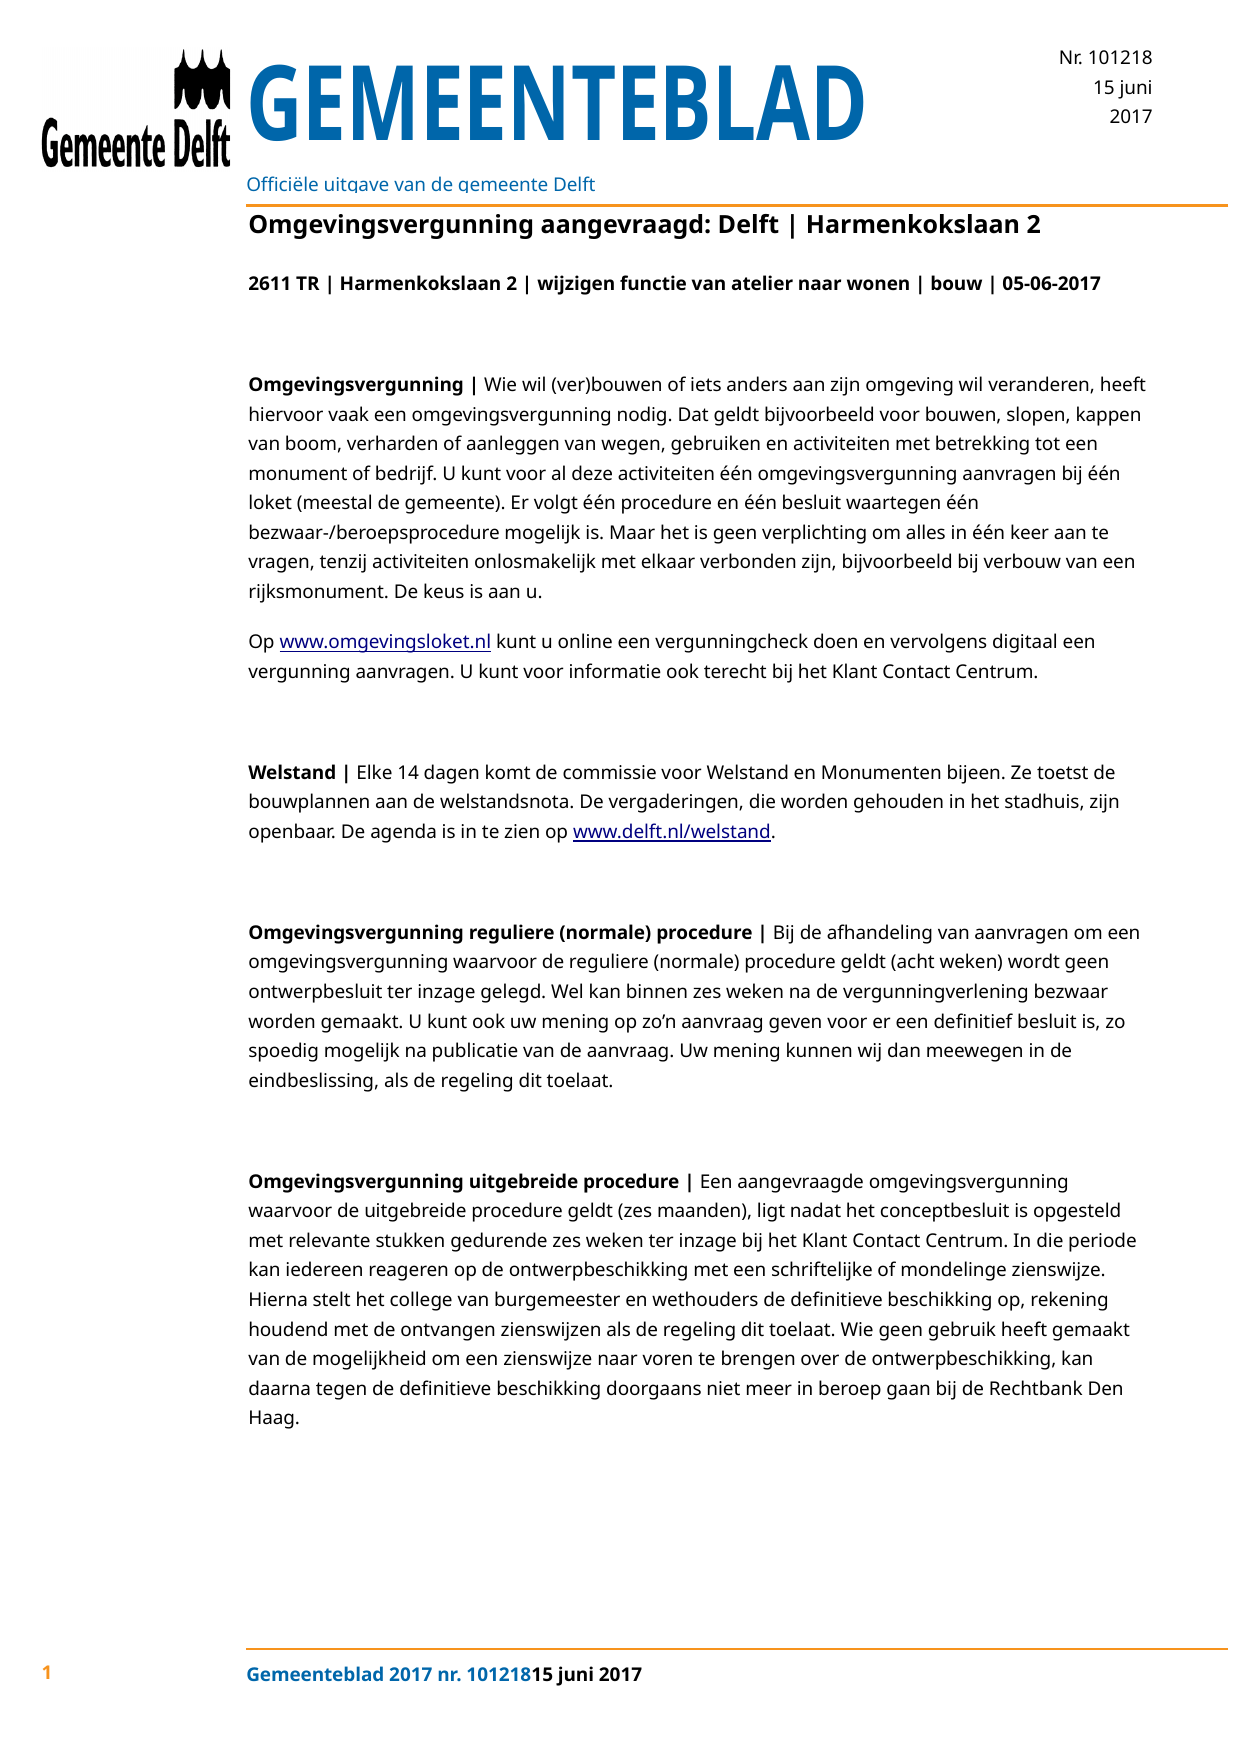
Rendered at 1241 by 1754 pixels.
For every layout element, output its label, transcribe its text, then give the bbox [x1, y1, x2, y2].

text Omgevingsvergunning | Wie wil (ver)bouwen of iets anders aan zijn omgeving wil veranderen, heeft hiervoor vaak een omgevingsvergunning nodig. Dat geldt bijvoorbeeld voor bouwen, slopen, kappen van boom, verharden of aanleggen van wegen, gebruiken en activiteiten met betrekking tot een monument of bedrijf. U kunt voor al deze activiteiten één omgevingsvergunning aanvragen bij één loket (meestal de gemeente). Er volgt één procedure en één besluit waartegen één bezwaar-/beroepsprocedure mogelijk is. Maar het is geen verplichting om alles in één keer aan te vragen, tenzij activiteiten onlosmakelijk met elkaar verbonden zijn, bijvoorbeeld bij verbouw van een rijksmonument. De keus is aan u. [248, 371, 1152, 604]
text Omgevingsvergunning aangevraagd: Delft | Harmenkokslaan 2 [248, 207, 1152, 241]
picture [41, 47, 231, 172]
text Op www.omgevingsloket.nl kunt u online een vergunningcheck doen en vervolgens digitaal een vergunning aanvragen. U kunt voor informatie ook terecht bij het Klant Contact Centrum. [248, 629, 1152, 684]
text Omgevingsvergunning reguliere (normale) procedure | Bij de afhandeling van aanvragen om een omgevingsvergunning waarvoor de reguliere (normale) procedure geldt (acht weken) wordt geen ontwerpbesluit ter inzage gelegd. Wel kan binnen zes weken na de vergunningverlening bezwaar worden gemaakt. U kunt ook uw mening op zo’n aanvraag geven voor er een definitief besluit is, zo spoedig mogelijk na publicatie van de aanvraag. Uw mening kunnen wij dan meewegen in de eindbeslissing, als de regeling dit toelaat. [248, 919, 1152, 1093]
text Omgevingsvergunning uitgebreide procedure | Een aangevraagde omgevingsvergunning waarvoor de uitgebreide procedure geldt (zes maanden), ligt nadat het conceptbesluit is opgesteld met relevante stukken gedurende zes weken ter inzage bij het Klant Contact Centrum. In die periode kan iedereen reageren op de ontwerpbeschikking met een schriftelijke of mondelinge zienswijze. Hierna stelt het college van burgemeester en wethouders de definitieve beschikking op, rekening houdend met de ontvangen zienswijzen als de regeling dit toelaat. Wie geen gebruik heeft gemaakt van de mogelijkheid om een zienswijze naar voren te brengen over de ontwerpbeschikking, kan daarna tegen de definitieve beschikking doorgaans niet meer in beroep gaan bij de Rechtbank Den Haag. [248, 1168, 1152, 1430]
text Welstand | Elke 14 dagen komt de commissie voor Welstand en Monumenten bijeen. Ze toetst de bouwplannen aan de welstandsnota. De vergaderingen, die worden gehouden in het stadhuis, zijn openbaar. De agenda is in te zien op www.delft.nl/welstand. [248, 759, 1152, 844]
text 2611 TR | Harmenkokslaan 2 | wijzigen functie van atelier naar wonen | bouw | 05-06-2017 [248, 270, 1152, 296]
